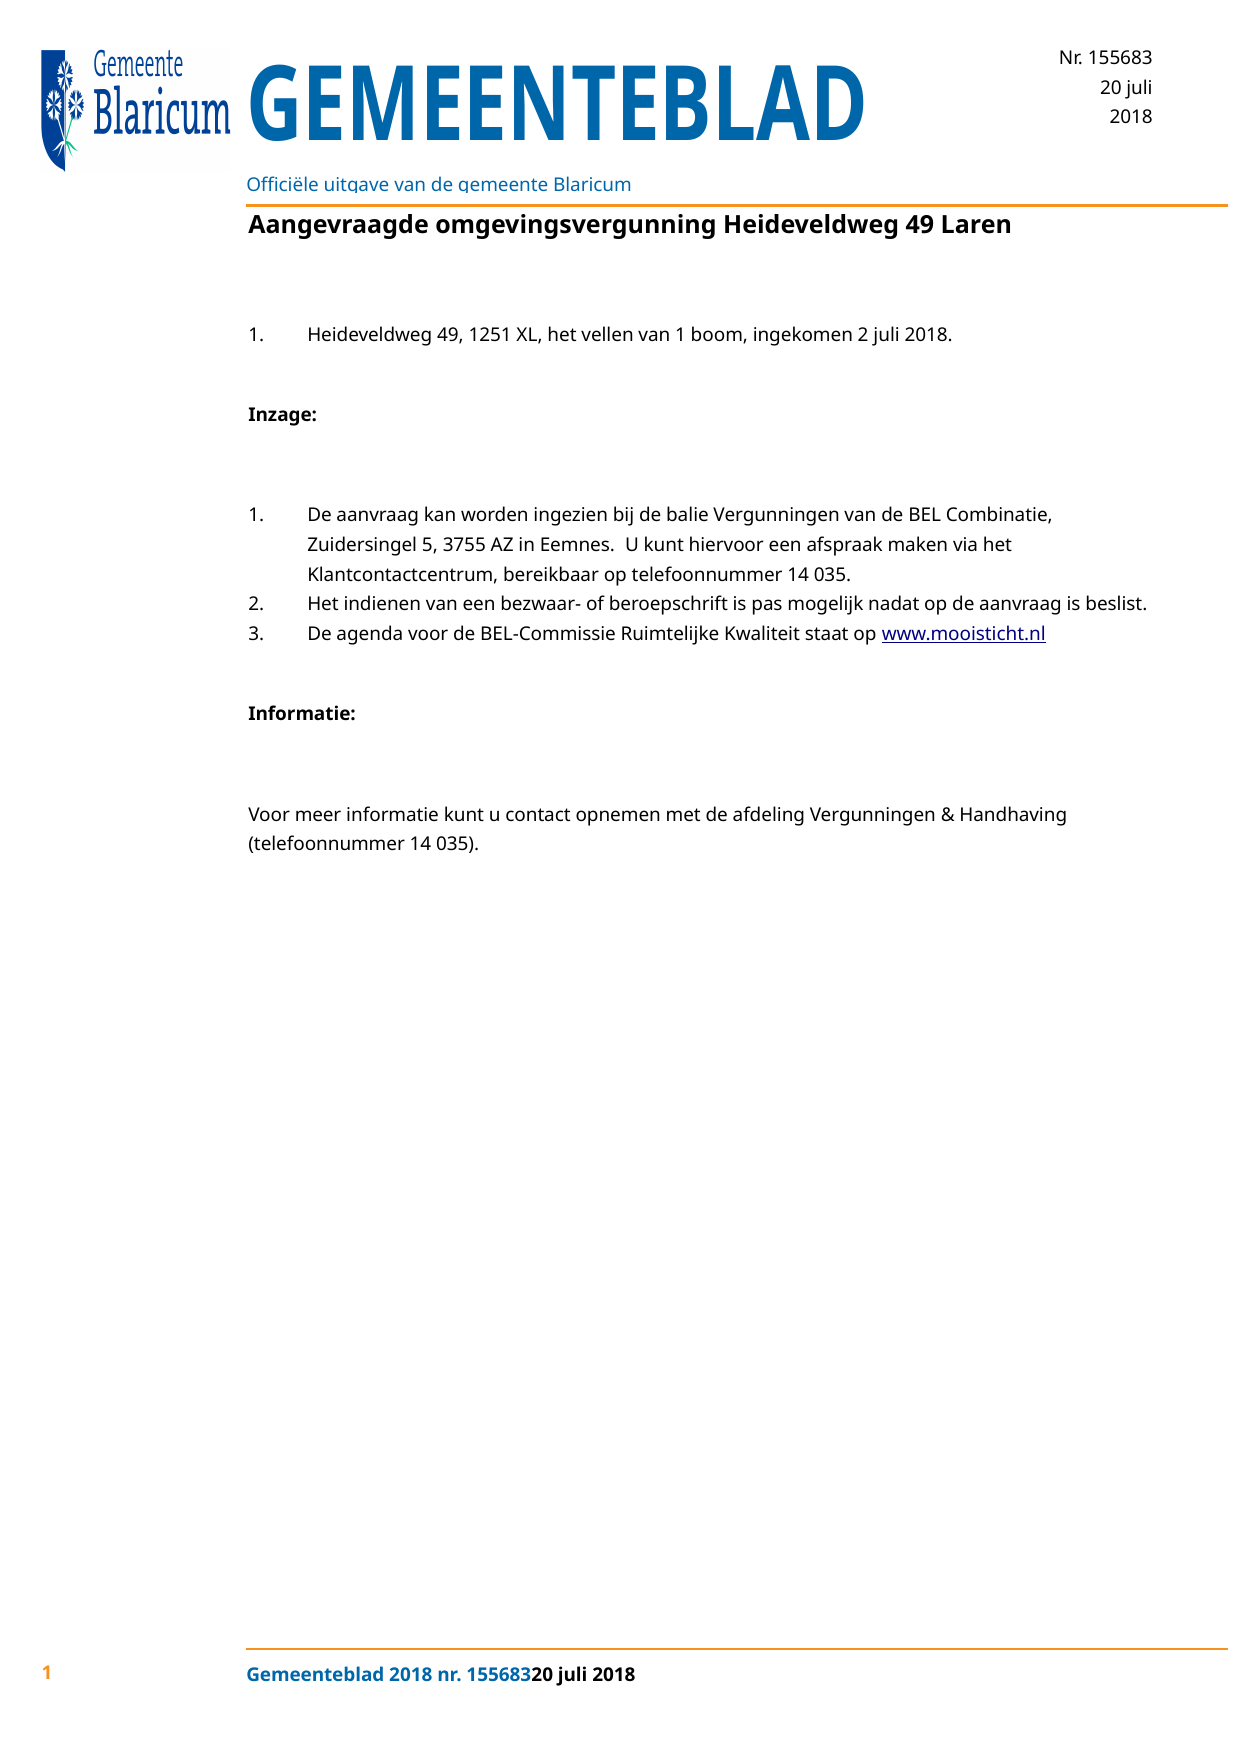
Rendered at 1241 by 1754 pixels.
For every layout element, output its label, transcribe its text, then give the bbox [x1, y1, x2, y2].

list De agenda voor de BEL-Commissie Ruimtelijke Kwaliteit staat op www.mooisticht.nl [248, 620, 1152, 646]
text Voor meer informatie kunt u contact opnemen met de afdeling Vergunningen & Handhaving (telefoonnummer 14 035). [248, 801, 1152, 856]
text Informatie: [248, 700, 1152, 726]
list Heideveldweg 49, 1251 XL, het vellen van 1 boom, ingekomen 2 juli 2018. [248, 321, 1152, 346]
text Inzage: [248, 401, 1152, 426]
list Het indienen van een bezwaar- of beroepschrift is pas mogelijk nadat op de aanvraag is beslist. [248, 590, 1152, 616]
picture [41, 47, 231, 172]
list De aanvraag kan worden ingezien bij de balie Vergunningen van de BEL Combinatie, Zuidersingel 5, 3755 AZ in Eemnes. U kunt hiervoor een afspraak maken via het Klantcontactcentrum, bereikbaar op telefoonnummer 14 035. [248, 502, 1152, 586]
text Aangevraagde omgevingsvergunning Heideveldweg 49 Laren [248, 207, 1152, 241]
